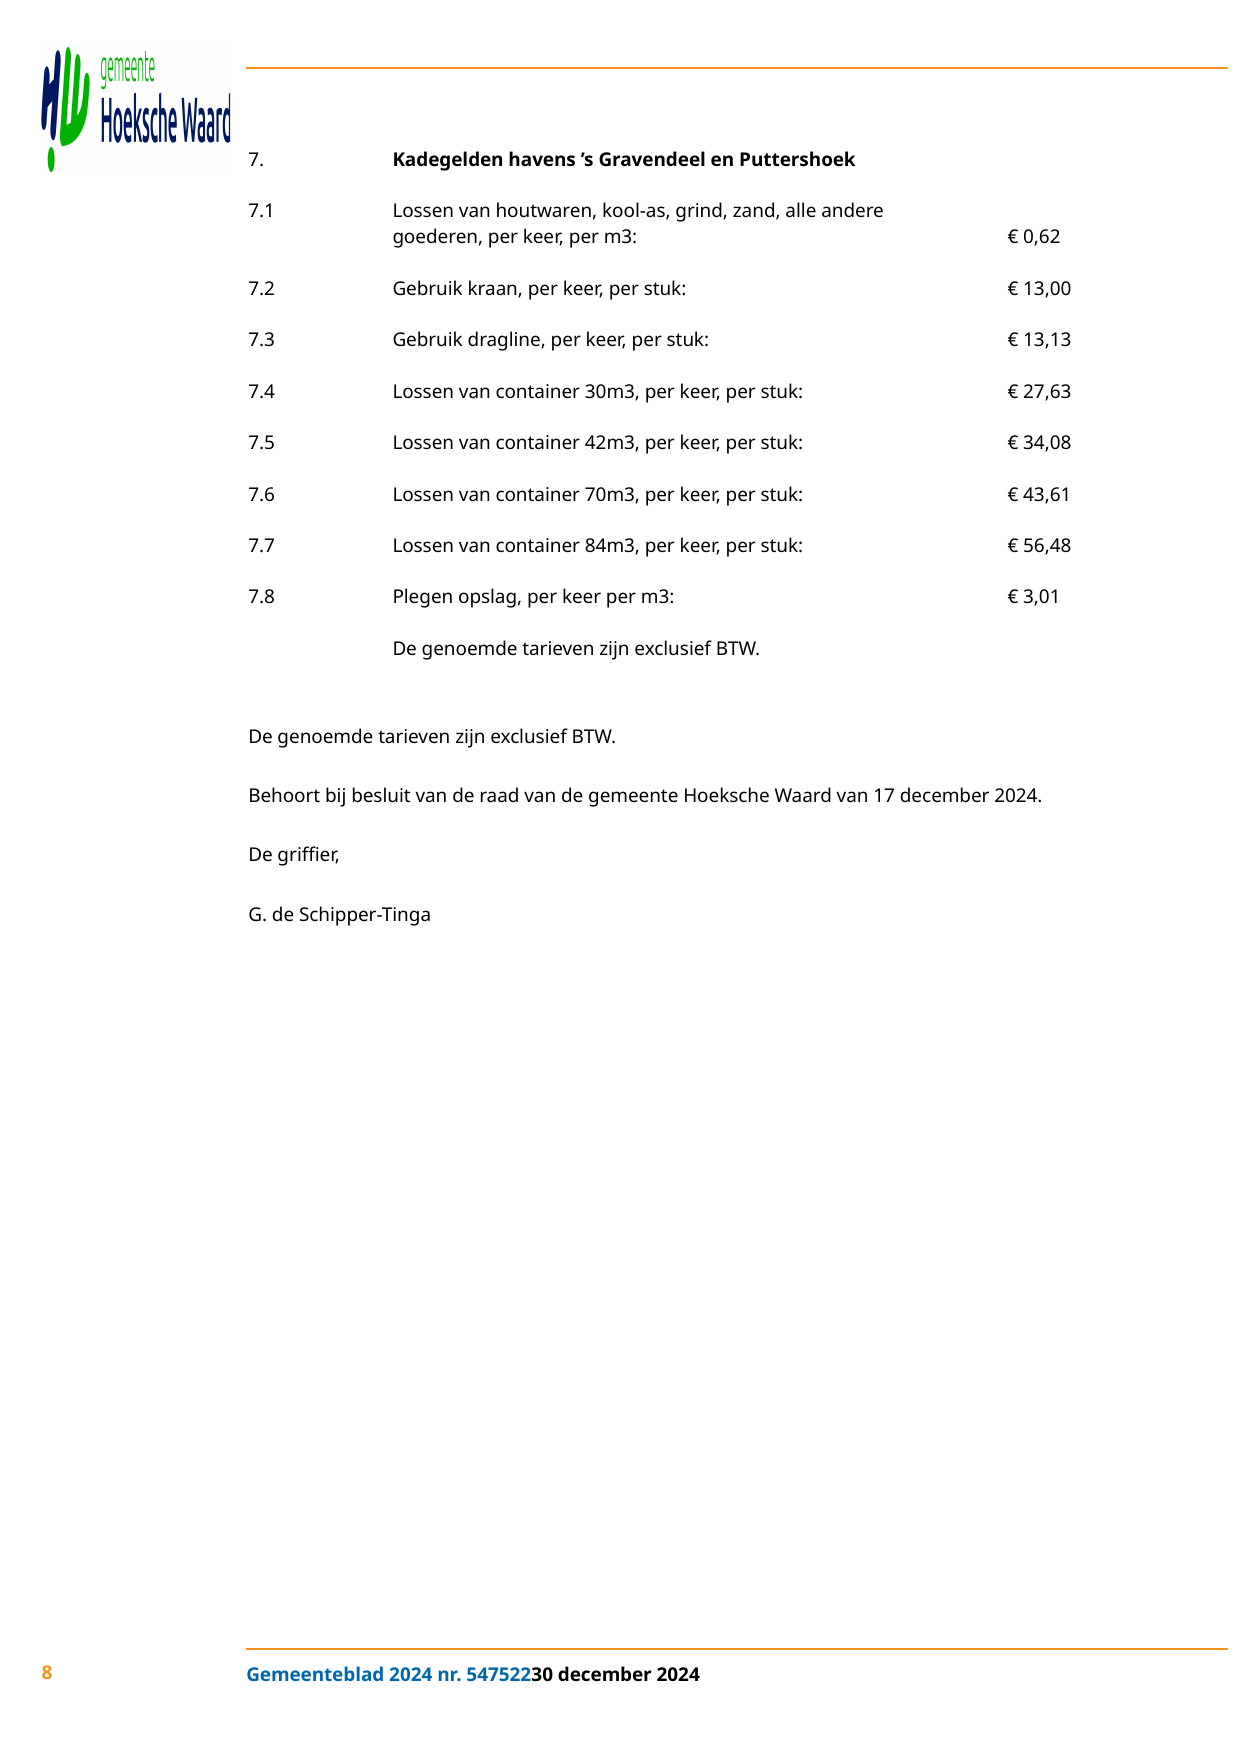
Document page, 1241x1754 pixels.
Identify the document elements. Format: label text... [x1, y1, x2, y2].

table_cell [392, 455, 1007, 481]
table_cell [1007, 506, 1152, 532]
table_cell [1007, 455, 1152, 481]
table_cell Plegen opslag, per keer per m3: [392, 584, 1007, 609]
table_cell [1007, 95, 1152, 121]
text De genoemde tarieven zijn exclusief BTW. [248, 723, 1152, 749]
table_cell 7.2 [248, 275, 392, 301]
table_cell [1007, 172, 1152, 198]
table_cell [1007, 404, 1152, 429]
table_cell [248, 121, 392, 146]
table_cell [392, 506, 1007, 532]
table_cell [392, 352, 1007, 378]
table_cell [392, 95, 1007, 121]
table_cell € 34,08 [1007, 429, 1152, 455]
table_cell [392, 249, 1007, 275]
table_cell € 13,13 [1007, 326, 1152, 352]
table_cell € 43,61 [1007, 481, 1152, 506]
table_cell [248, 635, 392, 661]
table_cell Lossen van houtwaren, kool-as, grind, zand, alle andere [392, 198, 1007, 223]
table_cell [392, 558, 1007, 584]
picture [41, 47, 231, 172]
table_cell 7.6 [248, 481, 392, 506]
table_cell Lossen van container 70m3, per keer, per stuk: [392, 481, 1007, 506]
table_cell [248, 352, 392, 378]
table_cell [248, 95, 392, 121]
table_cell [392, 609, 1007, 635]
table_cell [248, 609, 392, 635]
table_cell € 0,62 [1007, 224, 1152, 249]
table_cell [1007, 121, 1152, 146]
table_cell [1007, 301, 1152, 326]
table_cell Lossen van container 42m3, per keer, per stuk: [392, 429, 1007, 455]
table_cell [392, 404, 1007, 429]
table_cell 7.7 [248, 532, 392, 558]
table_cell [392, 121, 1007, 146]
text G. de Schipper-Tinga [248, 901, 1152, 926]
table_cell 7.5 [248, 429, 392, 455]
text Behoort bij besluit van de raad van de gemeente Hoeksche Waard van 17 december 2024. [248, 782, 1152, 808]
table_cell [1007, 558, 1152, 584]
table_cell 7.1 [248, 198, 392, 223]
table_cell 7.4 [248, 378, 392, 403]
table_cell [1007, 352, 1152, 378]
table_cell De genoemde tarieven zijn exclusief BTW. [392, 635, 1007, 661]
table_cell Gebruik dragline, per keer, per stuk: [392, 326, 1007, 352]
table_cell 7.3 [248, 326, 392, 352]
table_cell [248, 172, 392, 198]
table_cell [248, 224, 392, 249]
table_cell € 56,48 [1007, 532, 1152, 558]
table_cell [392, 172, 1007, 198]
table_cell Kadegelden havens ’s Gravendeel en Puttershoek [392, 146, 1007, 172]
table_cell € 13,00 [1007, 275, 1152, 301]
text De griffier, [248, 842, 1152, 867]
table_cell [1007, 635, 1152, 661]
table_cell Lossen van container 30m3, per keer, per stuk: [392, 378, 1007, 403]
table_cell goederen, per keer, per m3: [392, 224, 1007, 249]
table_cell [248, 455, 392, 481]
table_cell [392, 301, 1007, 326]
table_cell € 3,01 [1007, 584, 1152, 609]
table_cell [248, 404, 392, 429]
table_cell 7. [248, 146, 392, 172]
table_cell [1007, 146, 1152, 172]
table_cell [1007, 198, 1152, 223]
table_cell Gebruik kraan, per keer, per stuk: [392, 275, 1007, 301]
table_cell [1007, 249, 1152, 275]
table_cell [248, 506, 392, 532]
table_cell [1007, 609, 1152, 635]
table_cell € 27,63 [1007, 378, 1152, 403]
table_cell [248, 249, 392, 275]
table_cell [248, 558, 392, 584]
table_cell Lossen van container 84m3, per keer, per stuk: [392, 532, 1007, 558]
table_cell [248, 301, 392, 326]
table_cell 7.8 [248, 584, 392, 609]
